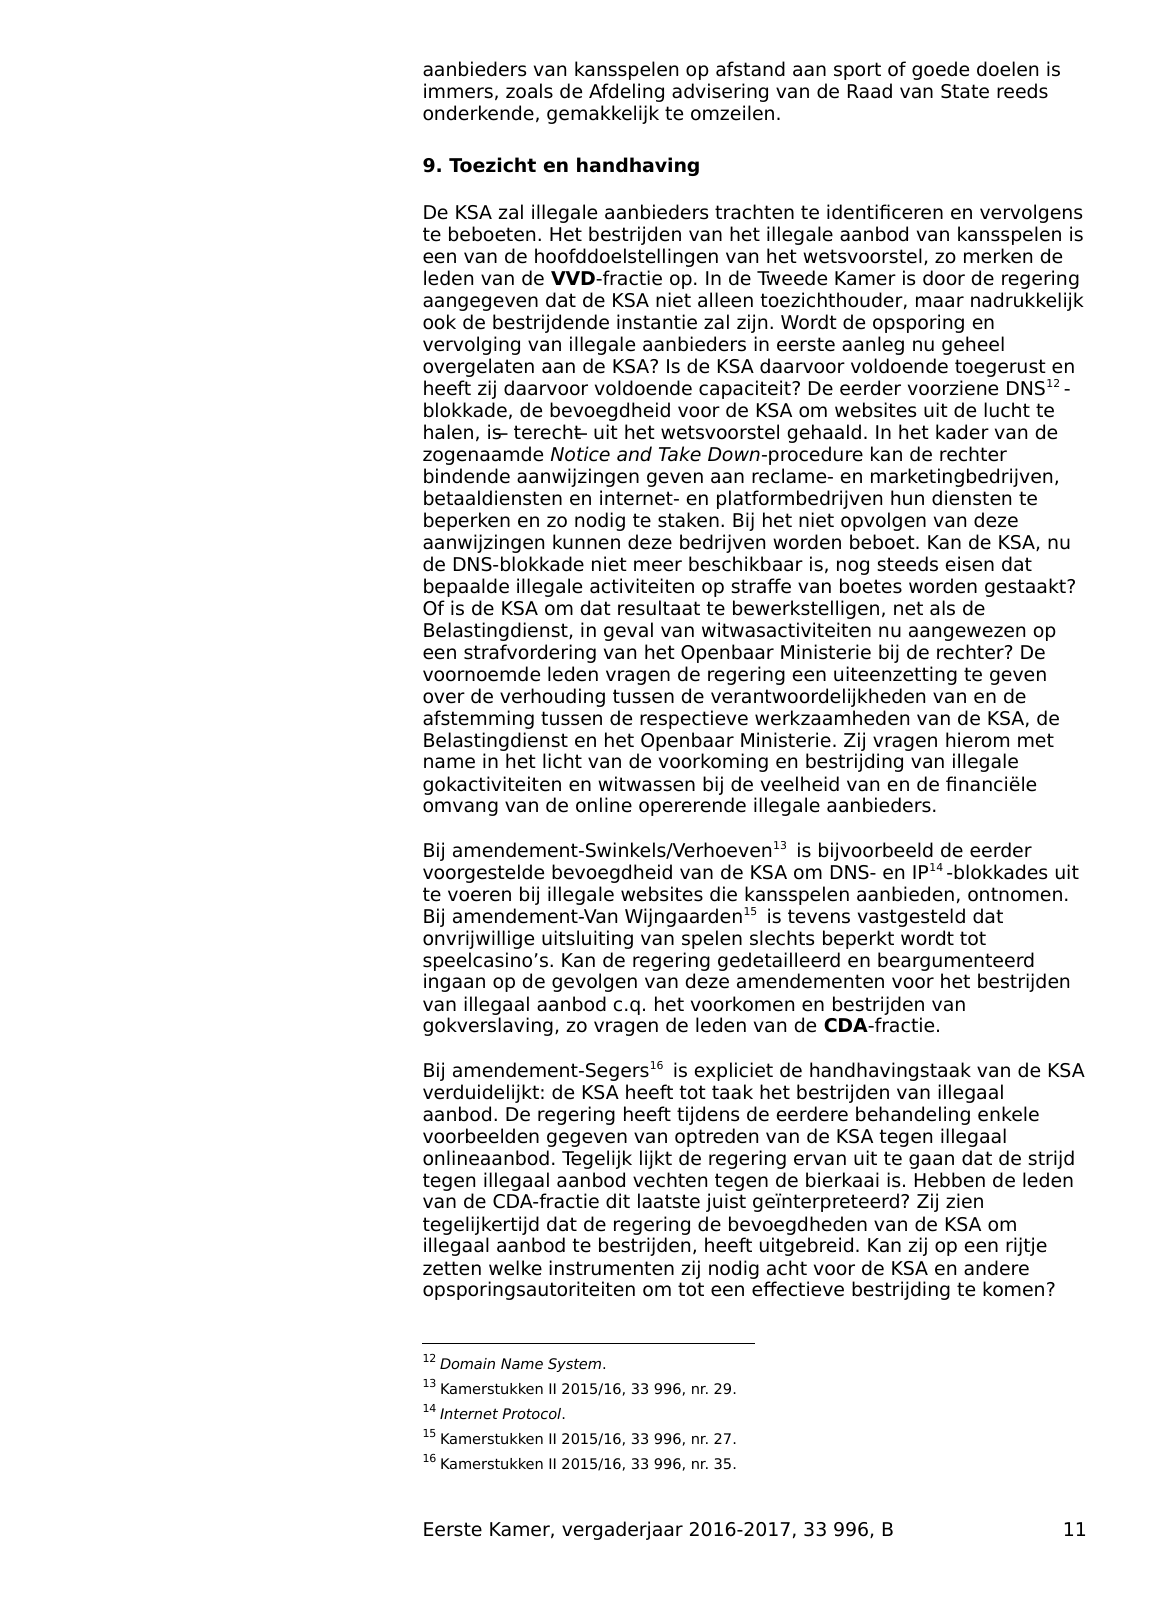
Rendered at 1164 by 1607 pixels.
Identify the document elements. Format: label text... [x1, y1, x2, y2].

text Kamerstukken II 2015/16, 33 996, nr. 27. [422, 1427, 1087, 1449]
text Internet Protocol. [422, 1402, 1087, 1424]
text aanbieders van kansspelen op afstand aan sport of goede doelen is immers, zoals de Afdeling advisering van de Raad van State reeds onderkende, gemakkelijk te omzeilen. [422, 59, 1087, 125]
text De KSA zal illegale aanbieders trachten te identificeren en vervolgens te beboeten. Het bestrijden van het illegale aanbod van kansspelen is een van de hoofddoelstellingen van het wetsvoorstel, zo merken de leden van de VVD-fractie op. In de Tweede Kamer is door de regering aangegeven dat de KSA niet alleen toezichthouder, maar nadrukkelijk ook de bestrijdende instantie zal zijn. Wordt de opsporing en vervolging van illegale aanbieders in eerste aanleg nu geheel overgelaten aan de KSA? Is de KSA daarvoor voldoende toegerust en heeft zij daarvoor voldoende capaciteit? De eerder voorziene DNS-blokkade, de bevoegdheid voor de KSA om websites uit de lucht te halen, is ̶ terecht ̶ uit het wetsvoorstel gehaald. In het kader van de zogenaamde Notice and Take Down-procedure kan de rechter bindende aanwijzingen geven aan reclame- en marketingbedrijven, betaaldiensten en internet- en platformbedrijven hun diensten te beperken en zo nodig te staken. Bij het niet opvolgen van deze aanwijzingen kunnen deze bedrijven worden beboet. Kan de KSA, nu de DNS-blokkade niet meer beschikbaar is, nog steeds eisen dat bepaalde illegale activiteiten op straffe van boetes worden gestaakt? Of is de KSA om dat resultaat te bewerkstelligen, net als de Belastingdienst, in geval van witwasactiviteiten nu aangewezen op een strafvordering van het Openbaar Ministerie bij de rechter? De voornoemde leden vragen de regering een uiteenzetting te geven over de verhouding tussen de verantwoordelijkheden van en de afstemming tussen de respectieve werkzaamheden van de KSA, de Belastingdienst en het Openbaar Ministerie. Zij vragen hierom met name in het licht van de voorkoming en bestrijding van illegale gokactiviteiten en witwassen bij de veelheid van en de financiële omvang van de online opererende illegale aanbieders. [422, 202, 1087, 817]
text Bij amendement-Segers is expliciet de handhavingstaak van de KSA verduidelijkt: de KSA heeft tot taak het bestrijden van illegaal aanbod. De regering heeft tijdens de eerdere behandeling enkele voorbeelden gegeven van optreden van de KSA tegen illegaal onlineaanbod. Tegelijk lijkt de regering ervan uit te gaan dat de strijd tegen illegaal aanbod vechten tegen de bierkaai is. Hebben de leden van de CDA-fractie dit laatste juist geïnterpreteerd? Zij zien tegelijkertijd dat de regering de bevoegdheden van de KSA om illegaal aanbod te bestrijden, heeft uitgebreid. Kan zij op een rijtje zetten welke instrumenten zij nodig acht voor de KSA en andere opsporingsautoriteiten om tot een effectieve bestrijding te komen? [422, 1059, 1087, 1301]
text Kamerstukken II 2015/16, 33 996, nr. 35. [422, 1452, 1087, 1474]
subtitle 9. Toezicht en handhaving [422, 155, 1087, 177]
text Domain Name System. [422, 1352, 1087, 1374]
text Bij amendement-Swinkels/Verhoeven is bijvoorbeeld de eerder voorgestelde bevoegdheid van de KSA om DNS- en IP-blokkades uit te voeren bij illegale websites die kansspelen aanbieden, ontnomen. Bij amendement-Van Wijngaarden is tevens vastgesteld dat onvrijwillige uitsluiting van spelen slechts beperkt wordt tot speelcasino’s. Kan de regering gedetailleerd en beargumenteerd ingaan op de gevolgen van deze amendementen voor het bestrijden van illegaal aanbod c.q. het voorkomen en bestrijden van gokverslaving, zo vragen de leden van de CDA-fractie. [422, 839, 1087, 1037]
text Kamerstukken II 2015/16, 33 996, nr. 29. [422, 1377, 1087, 1399]
